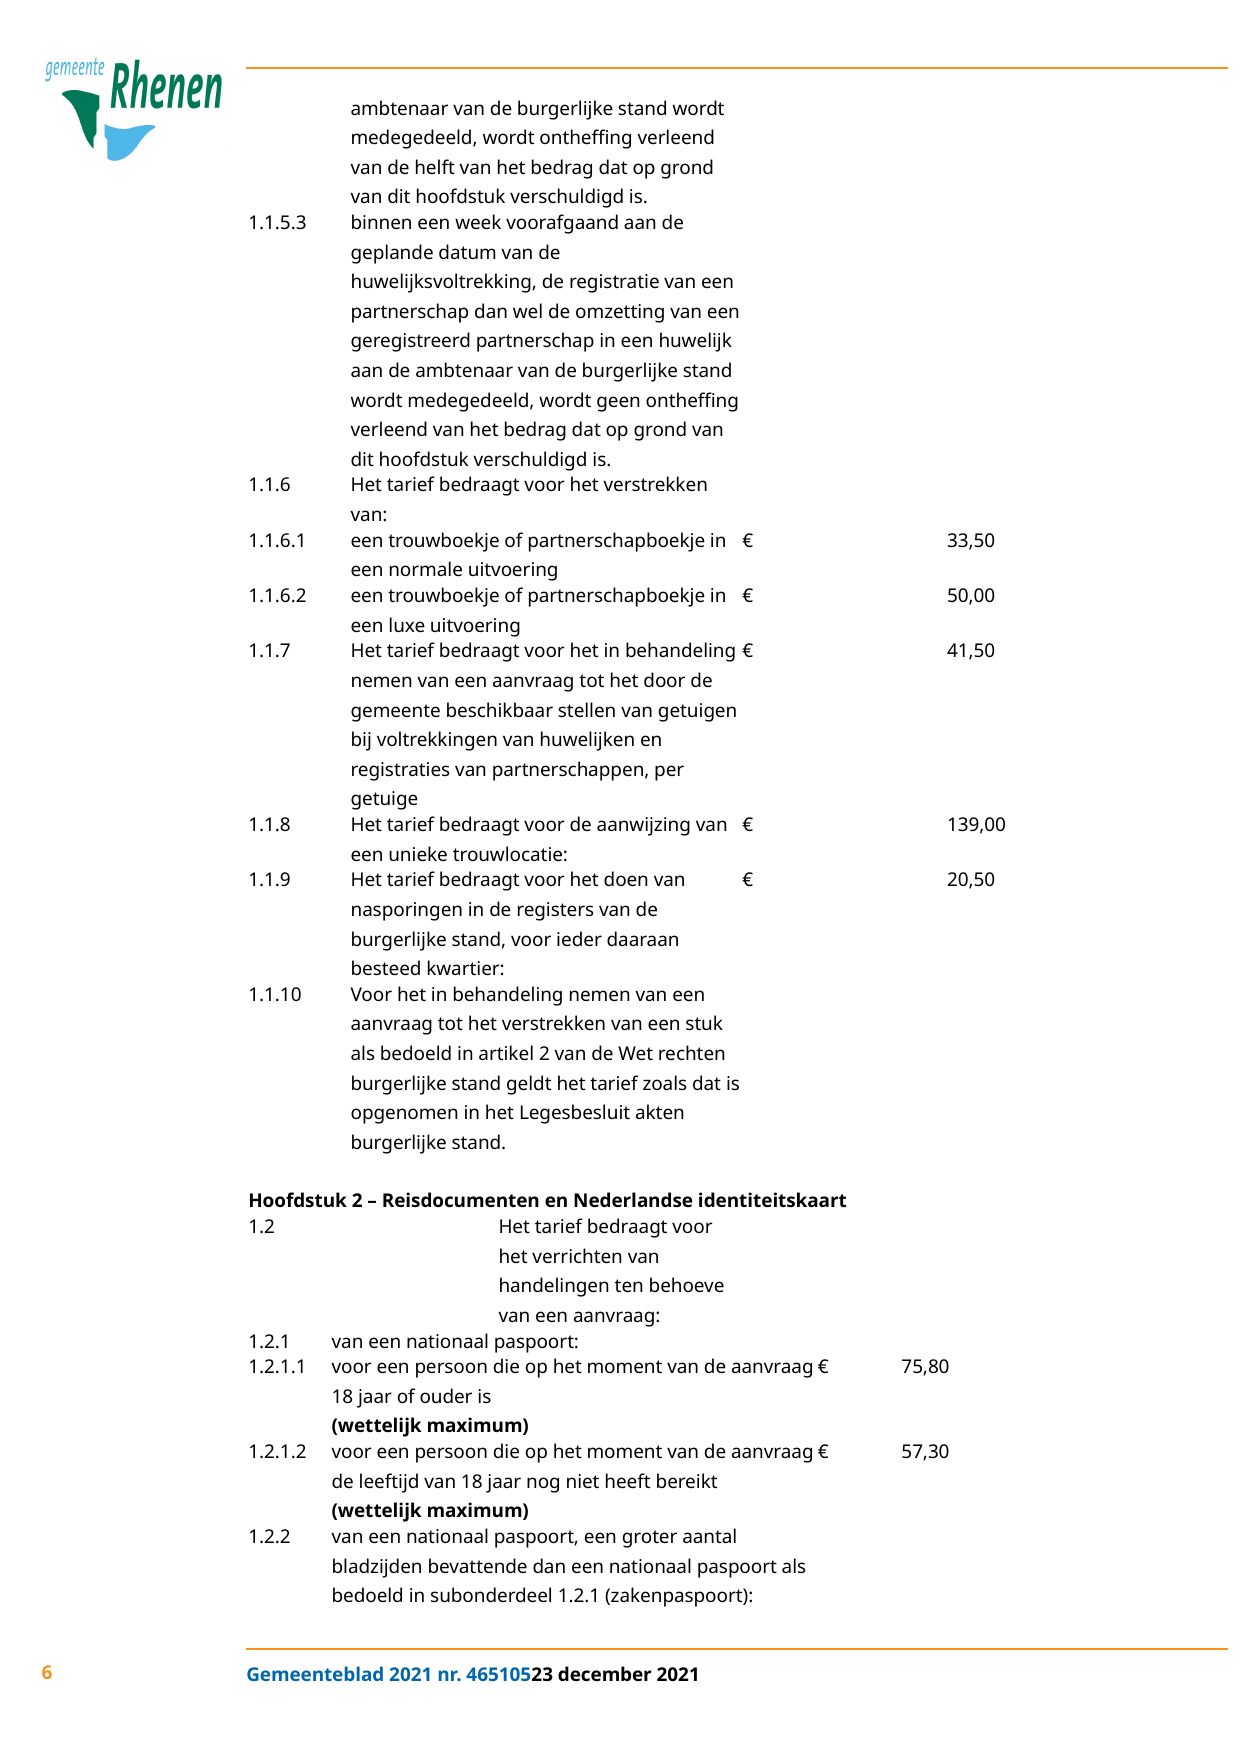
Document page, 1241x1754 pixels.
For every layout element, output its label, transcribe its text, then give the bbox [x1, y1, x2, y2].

table_cell 41,50 [947, 638, 1152, 811]
table_cell 1.1.6.1 [248, 527, 350, 582]
table_cell voor een persoon die op het moment van de aanvraag 18 jaar of ouder is (wettelijk maximum) [331, 1354, 818, 1438]
table_cell [901, 1328, 984, 1353]
table_cell [818, 1328, 901, 1353]
table_cell € [818, 1354, 901, 1438]
table_cell € [742, 638, 947, 811]
table_cell ambtenaar van de burgerlijke stand wordt medegedeeld, wordt ontheffing verleend van de helft van het bedrag dat op grond van dit hoofdstuk verschuldigd is. [350, 95, 742, 209]
picture [41, 47, 231, 172]
table_cell 1.1.6.2 [248, 582, 350, 638]
table_cell [742, 981, 947, 1155]
table_cell [818, 1523, 901, 1608]
table_cell € [742, 867, 947, 981]
table_cell 1.1.6 [248, 472, 350, 527]
table_cell 1.1.8 [248, 811, 350, 867]
table_cell Voor het in behandeling nemen van een aanvraag tot het verstrekken van een stuk als bedoeld in artikel 2 van de Wet rechten burgerlijke stand geldt het tarief zoals dat is opgenomen in het Legesbesluit akten burgerlijke stand. [350, 981, 742, 1155]
table_cell Het tarief bedraagt voor de aanwijzing van een unieke trouwlocatie: [350, 811, 742, 867]
table_cell Het tarief bedraagt voor het doen van nasporingen in de registers van de burgerlijke stand, voor ieder daaraan besteed kwartier: [350, 867, 742, 981]
table_cell [734, 1213, 818, 1328]
table_cell 57,30 [901, 1439, 984, 1523]
table_cell 1.2 [248, 1213, 498, 1328]
table_cell [947, 95, 1152, 209]
table_header Hoofdstuk 2 – Reisdocumenten en Nederlandse identiteitskaart [248, 1188, 1152, 1213]
table_cell 20,50 [947, 867, 1152, 981]
table_cell [947, 472, 1152, 527]
table_cell [947, 209, 1152, 472]
table_cell [742, 472, 947, 527]
table_cell [248, 95, 350, 209]
table_cell 1.2.2 [248, 1523, 331, 1608]
table_cell 1.2.1.2 [248, 1439, 331, 1523]
table_cell een trouwboekje of partnerschapboekje in een luxe uitvoering [350, 582, 742, 638]
table_cell [901, 1523, 984, 1608]
table_cell 50,00 [947, 582, 1152, 638]
table_cell [947, 981, 1152, 1155]
table_cell van een nationaal paspoort: [331, 1328, 818, 1353]
table_cell € [742, 582, 947, 638]
table_cell 33,50 [947, 527, 1152, 582]
table_cell € [742, 811, 947, 867]
table_cell [742, 209, 947, 472]
table_cell 1.1.7 [248, 638, 350, 811]
table_cell 1.1.10 [248, 981, 350, 1155]
table_cell binnen een week voorafgaand aan de geplande datum van de huwelijksvoltrekking, de registratie van een partnerschap dan wel de omzetting van een geregistreerd partnerschap in een huwelijk aan de ambtenaar van de burgerlijke stand wordt medegedeeld, wordt geen ontheffing verleend van het bedrag dat op grond van dit hoofdstuk verschuldigd is. [350, 209, 742, 472]
table_cell 1.2.1.1 [248, 1354, 331, 1438]
table_cell een trouwboekje of partnerschapboekje in een normale uitvoering [350, 527, 742, 582]
table_cell € [742, 527, 947, 582]
table_cell van een nationaal paspoort, een groter aantal bladzijden bevattende dan een nationaal paspoort als bedoeld in subonderdeel 1.2.1 (zakenpaspoort): [331, 1523, 818, 1608]
table_cell € [818, 1439, 901, 1523]
table_cell voor een persoon die op het moment van de aanvraag de leeftijd van 18 jaar nog niet heeft bereikt (wettelijk maximum) [331, 1439, 818, 1523]
table_cell 139,00 [947, 811, 1152, 867]
table_cell [742, 95, 947, 209]
table_cell 1.1.5.3 [248, 209, 350, 472]
table_cell Het tarief bedraagt voor het verrichten van handelingen ten behoeve van een aanvraag: [498, 1213, 734, 1328]
table_cell 1.1.9 [248, 867, 350, 981]
table_cell Het tarief bedraagt voor het in behandeling nemen van een aanvraag tot het door de gemeente beschikbaar stellen van getuigen bij voltrekkingen van huwelijken en registraties van partnerschappen, per getuige [350, 638, 742, 811]
table_cell 1.2.1 [248, 1328, 331, 1353]
table_cell [818, 1213, 1152, 1328]
table_cell Het tarief bedraagt voor het verstrekken van: [350, 472, 742, 527]
table_cell 75,80 [901, 1354, 984, 1438]
